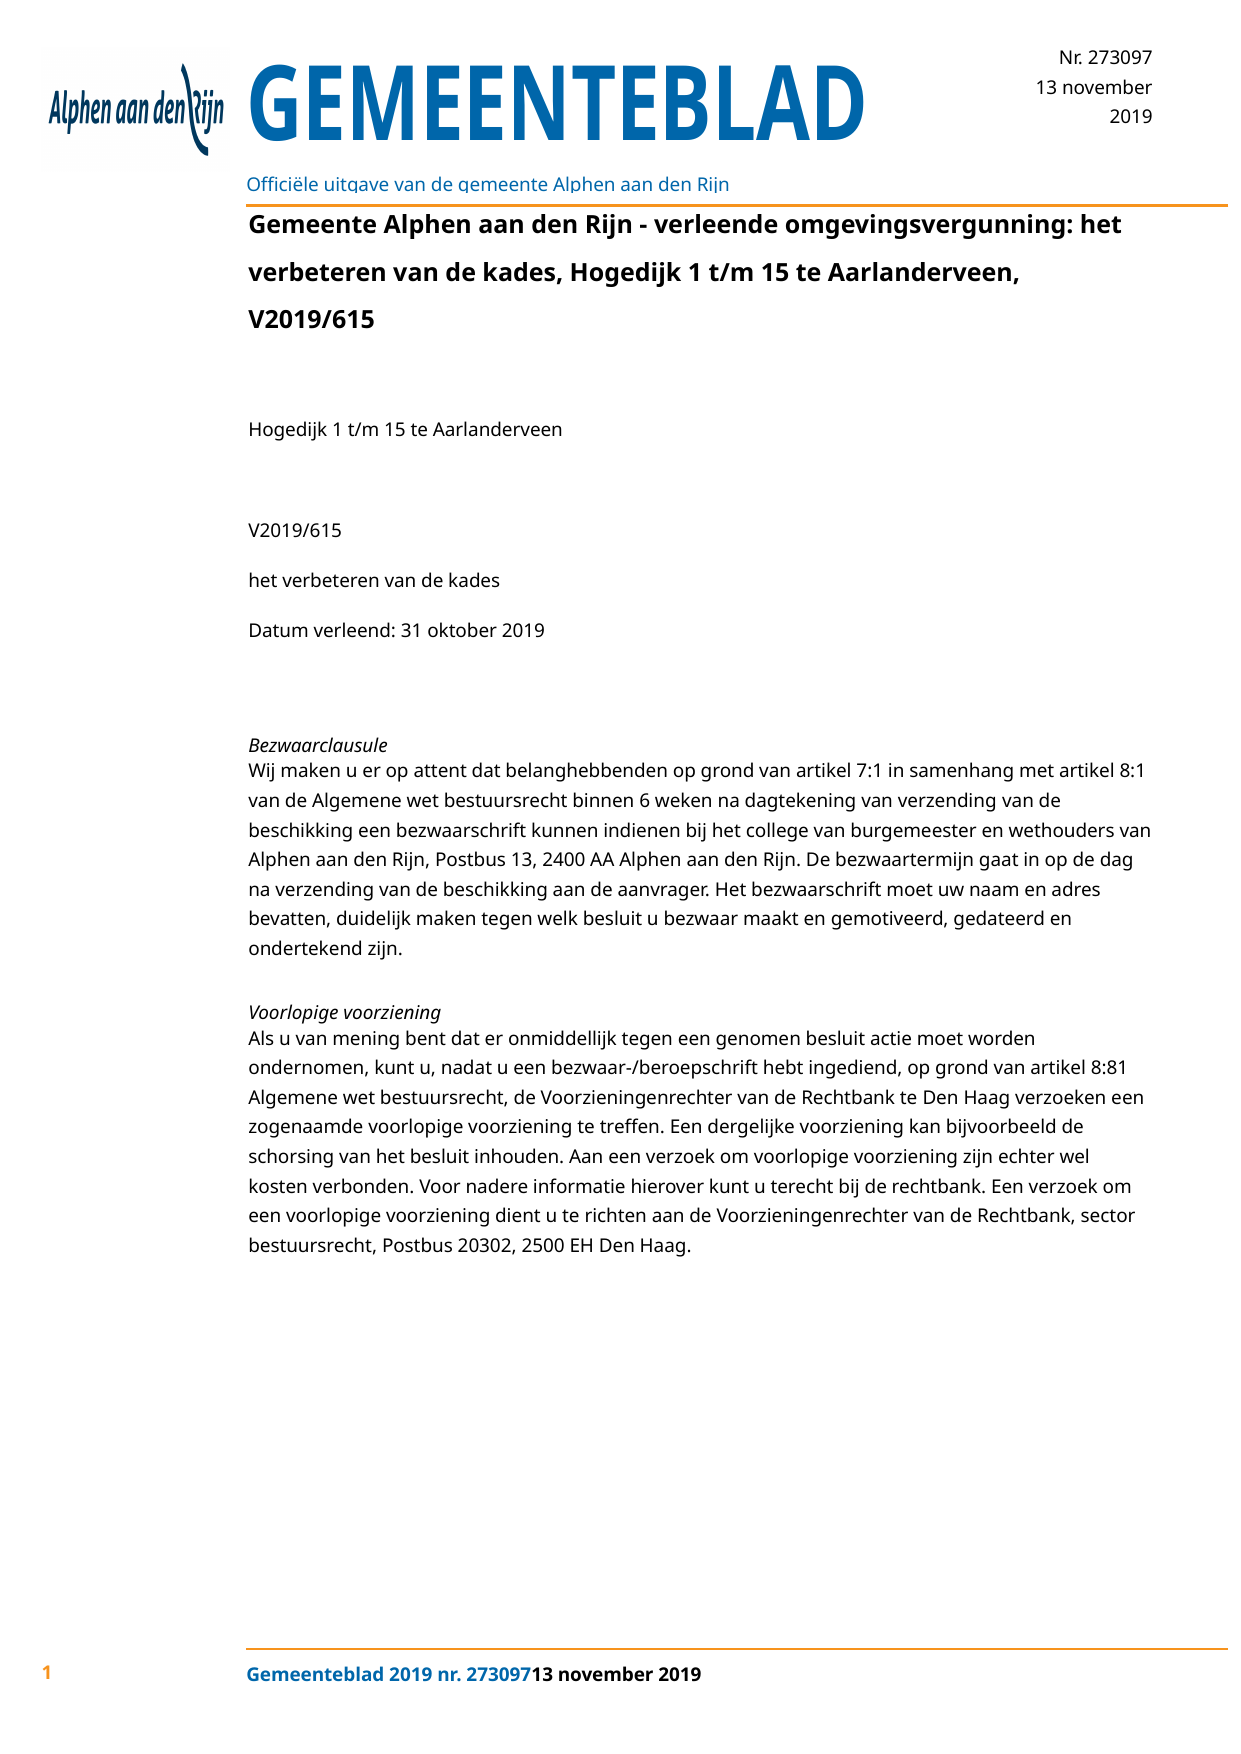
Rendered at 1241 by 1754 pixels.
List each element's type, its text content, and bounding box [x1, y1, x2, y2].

text Hogedijk 1 t/m 15 te Aarlanderveen [248, 416, 1152, 442]
text Bezwaarclausule [248, 732, 1152, 758]
text Datum verleend: 31 oktober 2019 [248, 618, 1152, 643]
text het verbeteren van de kades [248, 567, 1152, 593]
text V2019/615 [248, 517, 1152, 542]
text Wij maken u er op attent dat belanghebbenden op grond van artikel 7:1 in samenhang met artikel 8:1 van de Algemene wet bestuursrecht binnen 6 weken na dagtekening van verzending van de beschikking een bezwaarschrift kunnen indienen bij het college van burgemeester en wethouders van Alphen aan den Rijn, Postbus 13, 2400 AA Alphen aan den Rijn. De bezwaartermijn gaat in op de dag na verzending van de beschikking aan de aanvrager. Het bezwaarschrift moet uw naam en adres bevatten, duidelijk maken tegen welk besluit u bezwaar maakt en gemotiveerd, gedateerd en ondertekend zijn. [248, 758, 1152, 961]
text Voorlopige voorziening [248, 999, 1152, 1025]
picture [41, 47, 231, 172]
text Gemeente Alphen aan den Rijn - verleende omgevingsvergunning: het verbeteren van de kades, Hogedijk 1 t/m 15 te Aarlanderveen, V2019/615 [248, 207, 1152, 336]
text Als u van mening bent dat er onmiddellijk tegen een genomen besluit actie moet worden ondernomen, kunt u, nadat u een bezwaar-/beroepschrift hebt ingediend, op grond van artikel 8:81 Algemene wet bestuursrecht, de Voorzieningenrechter van de Rechtbank te Den Haag verzoeken een zogenaamde voorlopige voorziening te treffen. Een dergelijke voorziening kan bijvoorbeeld de schorsing van het besluit inhouden. Aan een verzoek om voorlopige voorziening zijn echter wel kosten verbonden. Voor nadere informatie hierover kunt u terecht bij de rechtbank. Een verzoek om een voorlopige voorziening dient u te richten aan de Voorzieningenrechter van de Rechtbank, sector bestuursrecht, Postbus 20302, 2500 EH Den Haag. [248, 1025, 1152, 1258]
